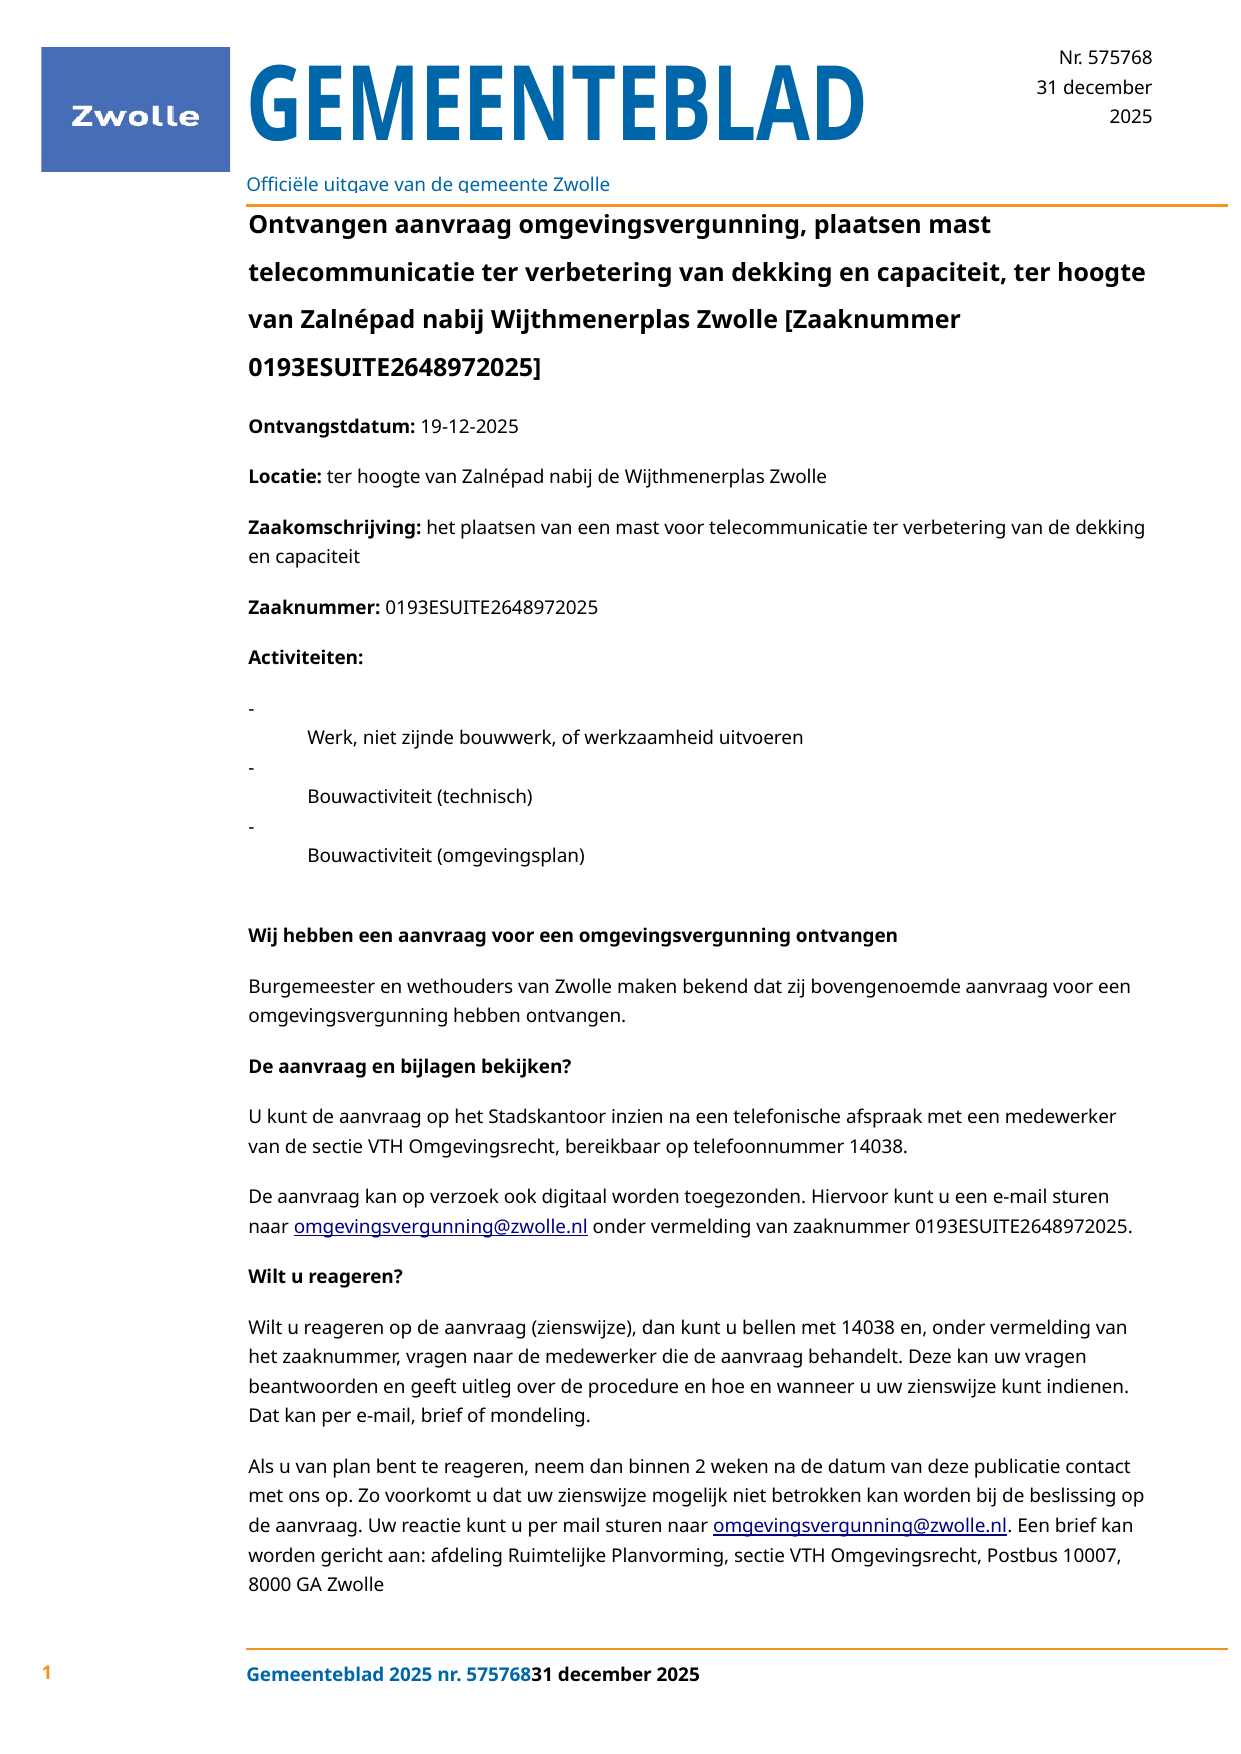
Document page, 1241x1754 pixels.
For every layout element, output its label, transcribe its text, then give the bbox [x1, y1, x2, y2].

text Ontvangen aanvraag omgevingsvergunning, plaatsen mast telecommunicatie ter verbetering van dekking en capaciteit, ter hoogte van Zalnépad nabij Wijthmenerplas Zwolle [Zaaknummer 0193ESUITE2648972025] [248, 207, 1152, 384]
text Als u van plan bent te reageren, neem dan binnen 2 weken na de datum van deze publicatie contact met ons op. Zo voorkomt u dat uw zienswijze mogelijk niet betrokken kan worden bij de beslissing op de aanvraag. Uw reactie kunt u per mail sturen naar omgevingsvergunning@zwolle.nl. Een brief kan worden gericht aan: afdeling Ruimtelijke Planvorming, sectie VTH Omgevingsrecht, Postbus 10007, 8000 GA Zwolle [248, 1453, 1152, 1597]
text Zaaknummer: 0193ESUITE2648972025 [248, 594, 1152, 620]
text Wilt u reageren op de aanvraag (zienswijze), dan kunt u bellen met 14038 en, onder vermelding van het zaaknummer, vragen naar de medewerker die de aanvraag behandelt. Deze kan uw vragen beantwoorden en geeft uitleg over de procedure en hoe en wanneer u uw zienswijze kunt indienen. Dat kan per e-mail, brief of mondeling. [248, 1314, 1152, 1428]
text De aanvraag en bijlagen bekijken? [248, 1053, 1152, 1079]
text Burgemeester en wethouders van Zwolle maken bekend dat zij bovengenoemde aanvraag voor een omgevingsvergunning hebben ontvangen. [248, 973, 1152, 1028]
text Locatie: ter hoogte van Zalnépad nabij de Wijthmenerplas Zwolle [248, 463, 1152, 489]
text U kunt de aanvraag op het Stadskantoor inzien na een telefonische afspraak met een medewerker van de sectie VTH Omgevingsrecht, bereikbaar op telefoonnummer 14038. [248, 1103, 1152, 1159]
list Bouwactiviteit (omgevingsplan) [248, 843, 1152, 868]
text Wilt u reageren? [248, 1263, 1152, 1289]
text Ontvangstdatum: 19-12-2025 [248, 413, 1152, 439]
list Bouwactiviteit (technisch) [248, 783, 1152, 809]
text Activiteiten: [248, 644, 1152, 670]
text De aanvraag kan op verzoek ook digitaal worden toegezonden. Hiervoor kunt u een e-mail sturen naar omgevingsvergunning@zwolle.nl onder vermelding van zaaknummer 0193ESUITE2648972025. [248, 1183, 1152, 1239]
text Zaakomschrijving: het plaatsen van een mast voor telecommunicatie ter verbetering van de dekking en capaciteit [248, 514, 1152, 569]
list Werk, niet zijnde bouwwerk, of werkzaamheid uitvoeren [248, 724, 1152, 750]
picture [41, 47, 231, 172]
text Wij hebben een aanvraag voor een omgevingsvergunning ontvangen [248, 923, 1152, 948]
